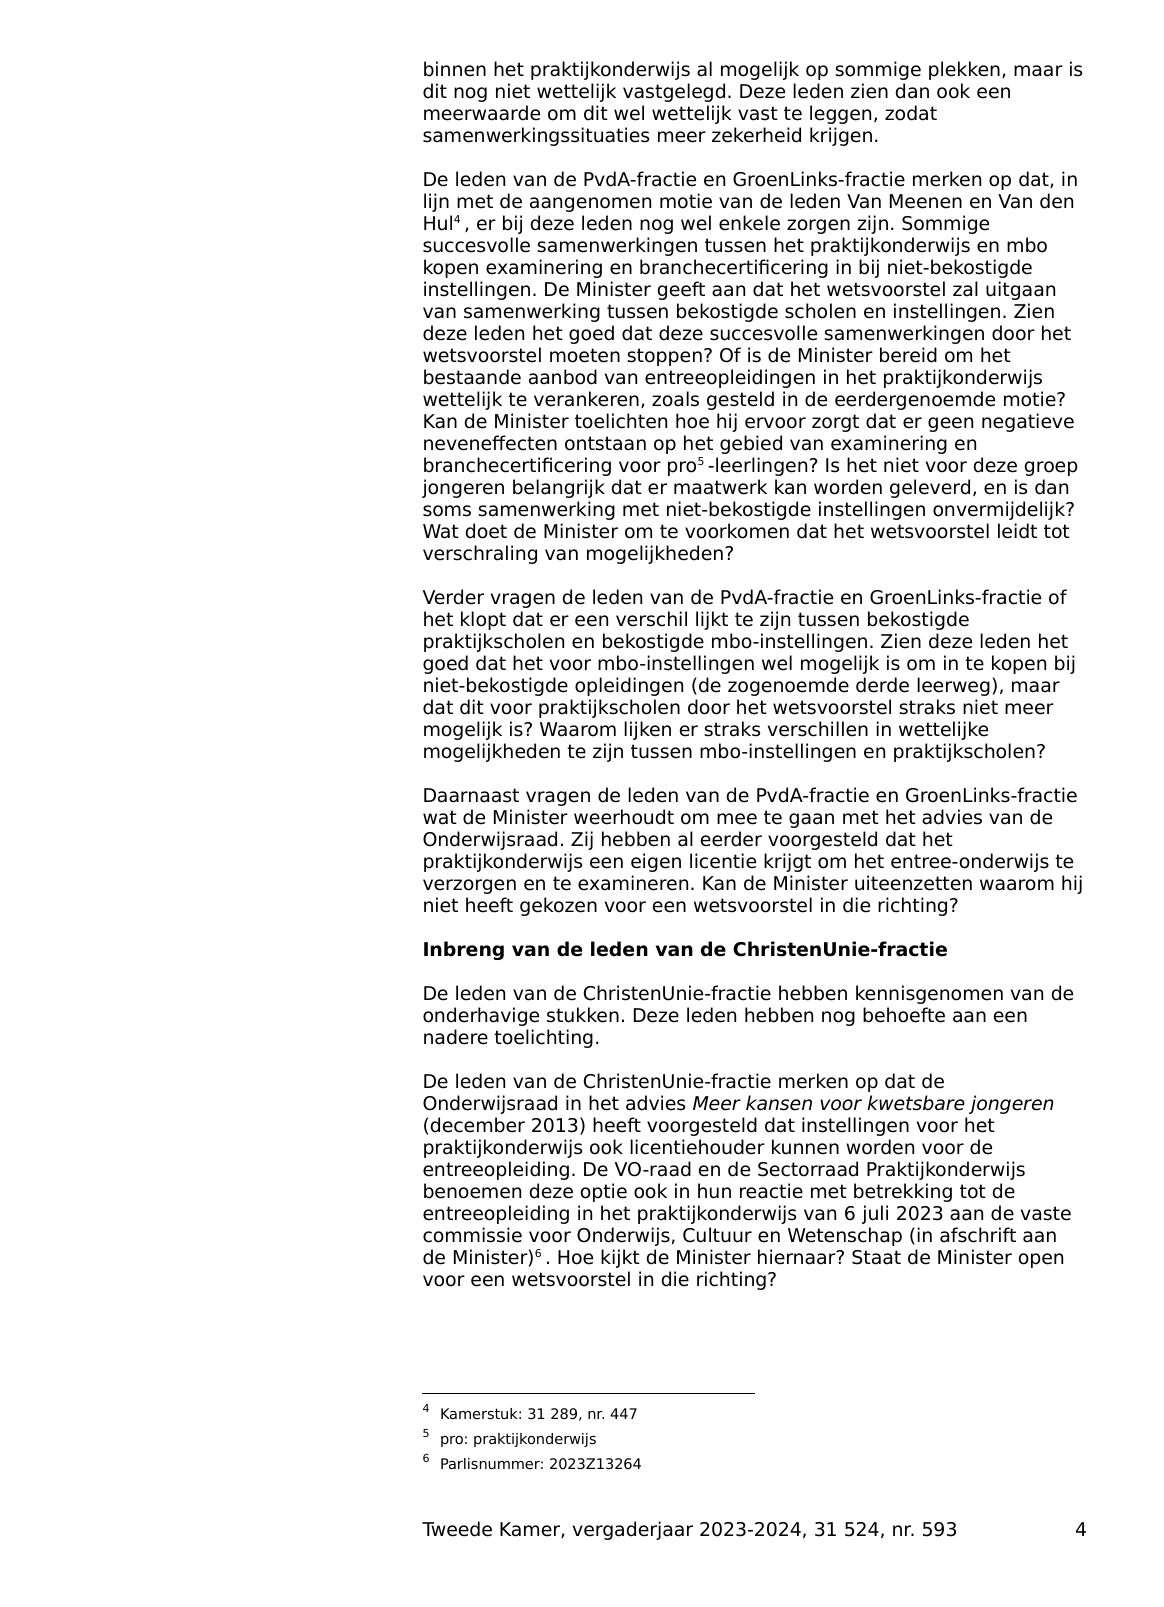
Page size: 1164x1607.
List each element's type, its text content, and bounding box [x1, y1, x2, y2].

text De leden van de ChristenUnie-fractie merken op dat de Onderwijsraad in het advies Meer kansen voor kwetsbare jongeren (december 2013) heeft voorgesteld dat instellingen voor het praktijkonderwijs ook licentiehouder kunnen worden voor de entreeopleiding. De VO-raad en de Sectorraad Praktijkonderwijs benoemen deze optie ook in hun reactie met betrekking tot de entreeopleiding in het praktijkonderwijs van 6 juli 2023 aan de vaste commissie voor Onderwijs, Cultuur en Wetenschap (in afschrift aan de Minister). Hoe kijkt de Minister hiernaar? Staat de Minister open voor een wetsvoorstel in die richting? [422, 1071, 1087, 1291]
text De leden van de ChristenUnie-fractie hebben kennisgenomen van de onderhavige stukken. Deze leden hebben nog behoefte aan een nadere toelichting. [422, 983, 1087, 1049]
text Daarnaast vragen de leden van de PvdA-fractie en GroenLinks-fractie wat de Minister weerhoudt om mee te gaan met het advies van de Onderwijsraad. Zij hebben al eerder voorgesteld dat het praktijkonderwijs een eigen licentie krijgt om het entree-onderwijs te verzorgen en te examineren. Kan de Minister uiteenzetten waarom hij niet heeft gekozen voor een wetsvoorstel in die richting? [422, 785, 1087, 917]
subtitle Inbreng van de leden van de ChristenUnie-fractie [422, 939, 1087, 961]
text pro: praktijkonderwijs [422, 1427, 1087, 1449]
text De leden van de PvdA-fractie en GroenLinks-fractie merken op dat, in lijn met de aangenomen motie van de leden Van Meenen en Van den Hul, er bij deze leden nog wel enkele zorgen zijn. Sommige succesvolle samenwerkingen tussen het praktijkonderwijs en mbo kopen examinering en branchecertificering in bij niet-bekostigde instellingen. De Minister geeft aan dat het wetsvoorstel zal uitgaan van samenwerking tussen bekostigde scholen en instellingen. Zien deze leden het goed dat deze succesvolle samenwerkingen door het wetsvoorstel moeten stoppen? Of is de Minister bereid om het bestaande aanbod van entreeopleidingen in het praktijkonderwijs wettelijk te verankeren, zoals gesteld in de eerdergenoemde motie? Kan de Minister toelichten hoe hij ervoor zorgt dat er geen negatieve neveneffecten ontstaan op het gebied van examinering en branchecertificering voor pro-leerlingen? Is het niet voor deze groep jongeren belangrijk dat er maatwerk kan worden geleverd, en is dan soms samenwerking met niet-bekostigde instellingen onvermijdelijk? Wat doet de Minister om te voorkomen dat het wetsvoorstel leidt tot verschraling van mogelijkheden? [422, 169, 1087, 565]
text binnen het praktijkonderwijs al mogelijk op sommige plekken, maar is dit nog niet wettelijk vastgelegd. Deze leden zien dan ook een meerwaarde om dit wel wettelijk vast te leggen, zodat samenwerkingssituaties meer zekerheid krijgen. [422, 59, 1087, 147]
text Parlisnummer: 2023Z13264 [422, 1452, 1087, 1474]
text Kamerstuk: 31 289, nr. 447 [422, 1402, 1087, 1424]
text Verder vragen de leden van de PvdA-fractie en GroenLinks-fractie of het klopt dat er een verschil lijkt te zijn tussen bekostigde praktijkscholen en bekostigde mbo-instellingen. Zien deze leden het goed dat het voor mbo-instellingen wel mogelijk is om in te kopen bij niet-bekostigde opleidingen (de zogenoemde derde leerweg), maar dat dit voor praktijkscholen door het wetsvoorstel straks niet meer mogelijk is? Waarom lijken er straks verschillen in wettelijke mogelijkheden te zijn tussen mbo-instellingen en praktijkscholen? [422, 587, 1087, 763]
